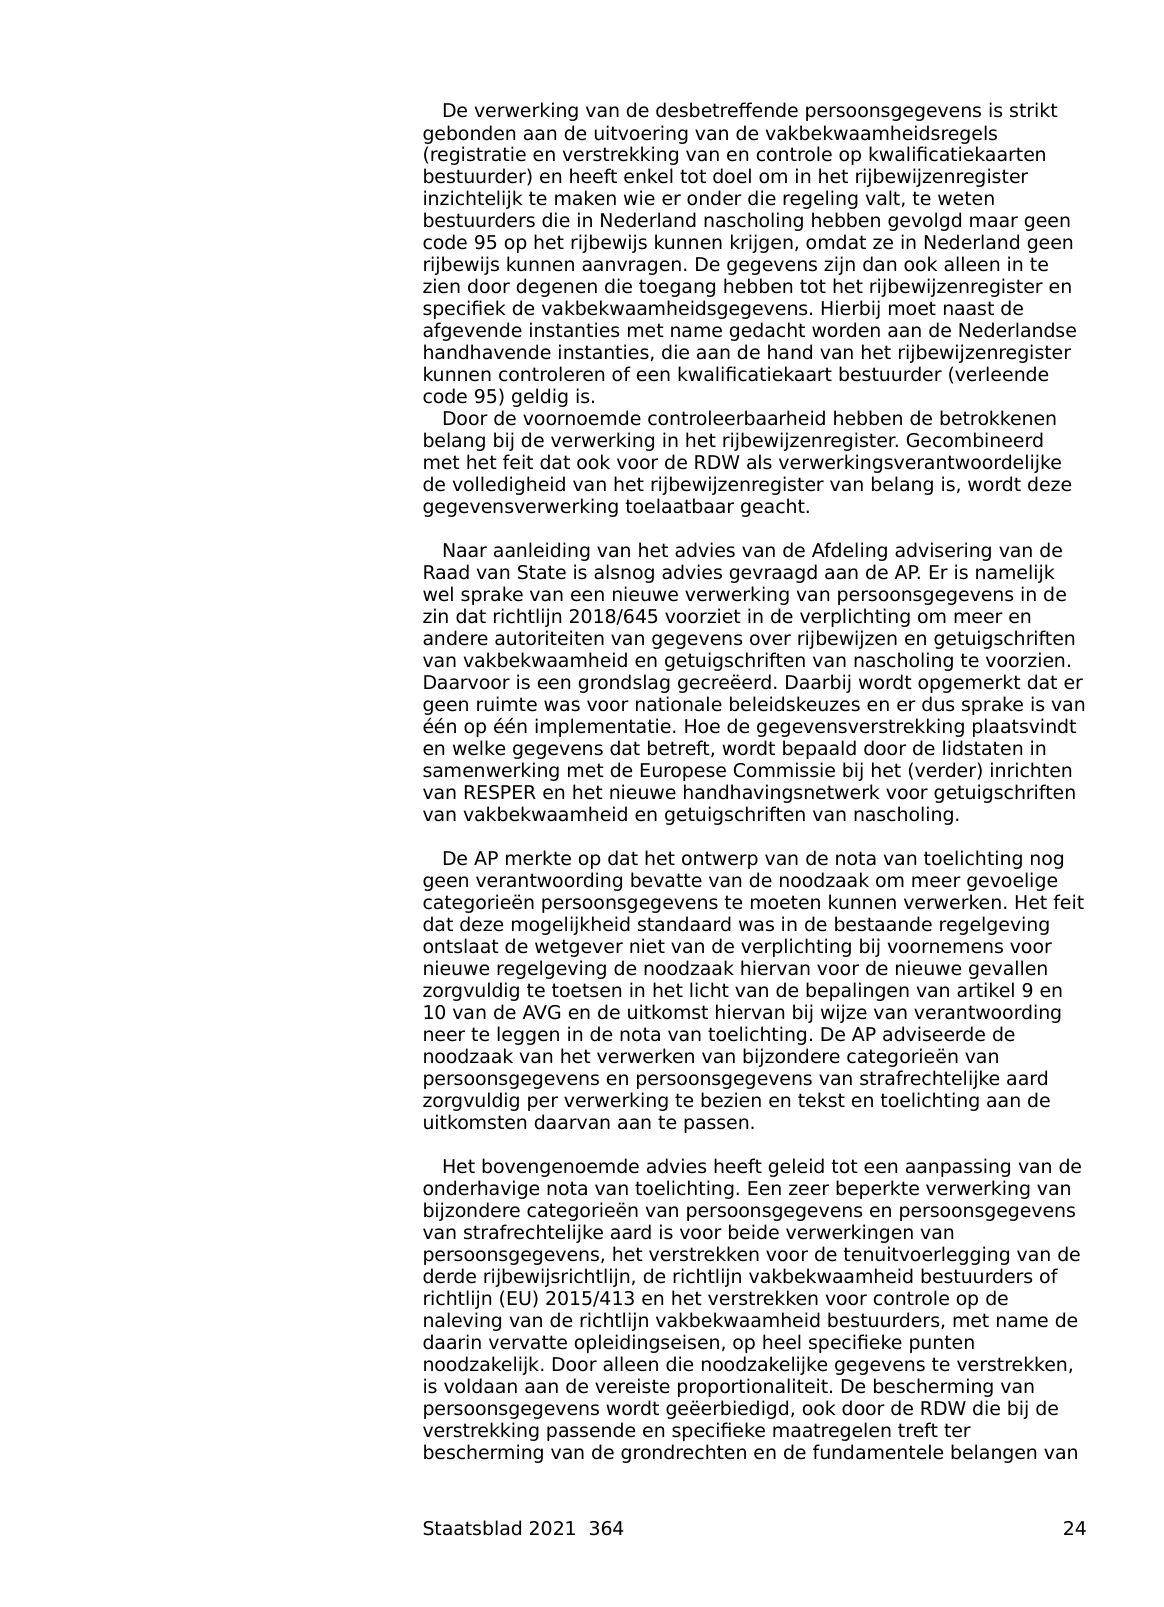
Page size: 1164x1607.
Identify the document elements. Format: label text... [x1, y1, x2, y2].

text Het bovengenoemde advies heeft geleid tot een aanpassing van de onderhavige nota van toelichting. Een zeer beperkte verwerking van bijzondere categorieën van persoonsgegevens en persoonsgegevens van strafrechtelijke aard is voor beide verwerkingen van persoonsgegevens, het verstrekken voor de tenuitvoerlegging van de derde rijbewijsrichtlijn, de richtlijn vakbekwaamheid bestuurders of richtlijn (EU) 2015/413 en het verstrekken voor controle op de naleving van de richtlijn vakbekwaamheid bestuurders, met name de daarin vervatte opleidingseisen, op heel specifieke punten noodzakelijk. Door alleen die noodzakelijke gegevens te verstrekken, is voldaan aan de vereiste proportionaliteit. De bescherming van persoonsgegevens wordt geëerbiedigd, ook door de RDW die bij de verstrekking passende en specifieke maatregelen treft ter bescherming van de grondrechten en de fundamentele belangen van [422, 1156, 1087, 1464]
text Naar aanleiding van het advies van de Afdeling advisering van de Raad van State is alsnog advies gevraagd aan de AP. Er is namelijk wel sprake van een nieuwe verwerking van persoonsgegevens in de zin dat richtlijn 2018/645 voorziet in de verplichting om meer en andere autoriteiten van gegevens over rijbewijzen en getuigschriften van vakbekwaamheid en getuigschriften van nascholing te voorzien. Daarvoor is een grondslag gecreëerd. Daarbij wordt opgemerkt dat er geen ruimte was voor nationale beleidskeuzes en er dus sprake is van één op één implementatie. Hoe de gegevensverstrekking plaatsvindt en welke gegevens dat betreft, wordt bepaald door de lidstaten in samenwerking met de Europese Commissie bij het (verder) inrichten van RESPER en het nieuwe handhavingsnetwerk voor getuigschriften van vakbekwaamheid en getuigschriften van nascholing. [422, 540, 1087, 826]
text Door de voornoemde controleerbaarheid hebben de betrokkenen belang bij de verwerking in het rijbewijzenregister. Gecombineerd met het feit dat ook voor de RDW als verwerkingsverantwoordelijke de volledigheid van het rijbewijzenregister van belang is, wordt deze gegevensverwerking toelaatbaar geacht. [422, 408, 1087, 518]
text De AP merkte op dat het ontwerp van de nota van toelichting nog geen verantwoording bevatte van de noodzaak om meer gevoelige categorieën persoonsgegevens te moeten kunnen verwerken. Het feit dat deze mogelijkheid standaard was in de bestaande regelgeving ontslaat de wetgever niet van de verplichting bij voornemens voor nieuwe regelgeving de noodzaak hiervan voor de nieuwe gevallen zorgvuldig te toetsen in het licht van de bepalingen van artikel 9 en 10 van de AVG en de uitkomst hiervan bij wijze van verantwoording neer te leggen in de nota van toelichting. De AP adviseerde de noodzaak van het verwerken van bijzondere categorieën van persoonsgegevens en persoonsgegevens van strafrechtelijke aard zorgvuldig per verwerking te bezien en tekst en toelichting aan de uitkomsten daarvan aan te passen. [422, 848, 1087, 1134]
text De verwerking van de desbetreffende persoonsgegevens is strikt gebonden aan de uitvoering van de vakbekwaamheidsregels (registratie en verstrekking van en controle op kwalificatiekaarten bestuurder) en heeft enkel tot doel om in het rijbewijzenregister inzichtelijk te maken wie er onder die regeling valt, te weten bestuurders die in Nederland nascholing hebben gevolgd maar geen code 95 op het rijbewijs kunnen krijgen, omdat ze in Nederland geen rijbewijs kunnen aanvragen. De gegevens zijn dan ook alleen in te zien door degenen die toegang hebben tot het rijbewijzenregister en specifiek de vakbekwaamheidsgegevens. Hierbij moet naast de afgevende instanties met name gedacht worden aan de Nederlandse handhavende instanties, die aan de hand van het rijbewijzenregister kunnen controleren of een kwalificatiekaart bestuurder (verleende code 95) geldig is. [422, 100, 1087, 408]
